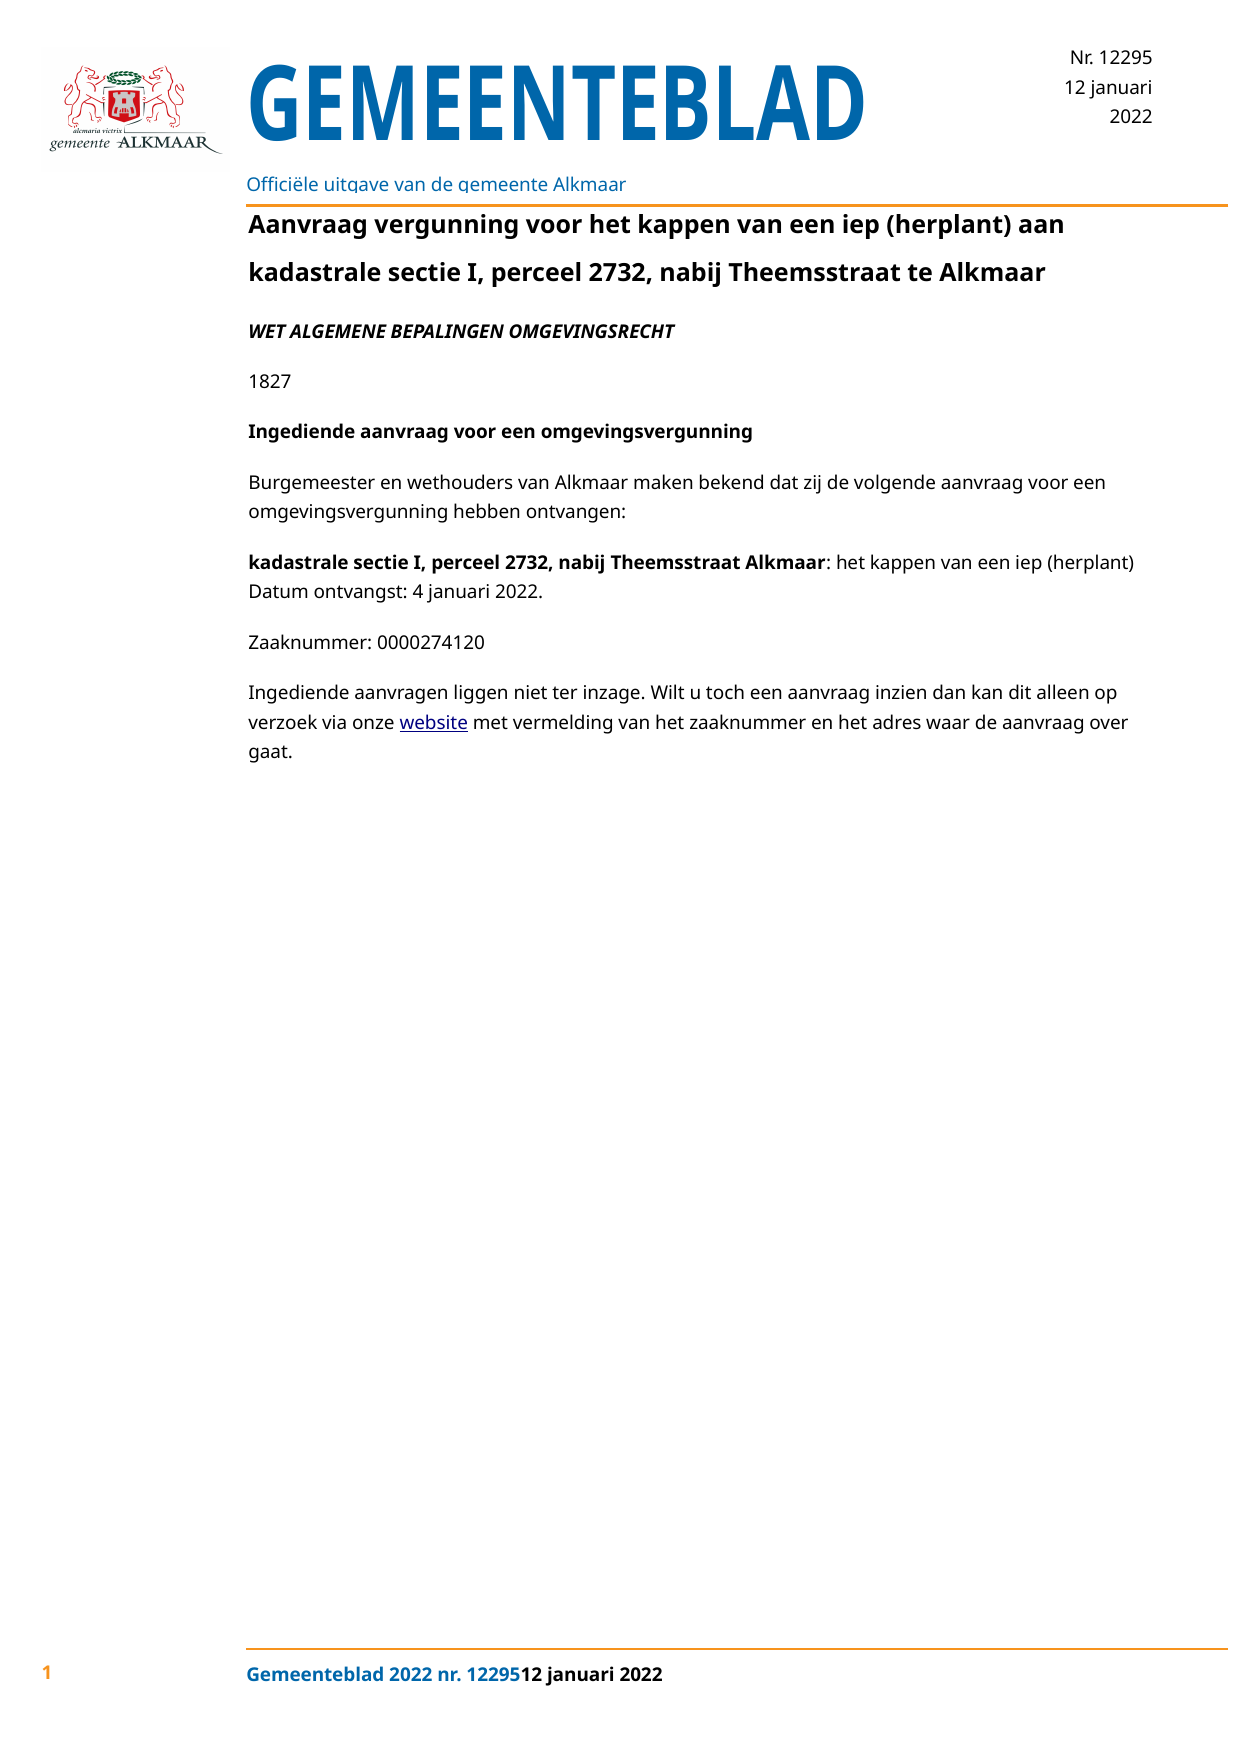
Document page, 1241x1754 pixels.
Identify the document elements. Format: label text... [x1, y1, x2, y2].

text Ingediende aanvraag voor een omgevingsvergunning [248, 419, 1152, 444]
picture [41, 47, 231, 172]
text WET ALGEMENE BEPALINGEN OMGEVINGSRECHT [248, 318, 1152, 344]
text 1827 [248, 368, 1152, 394]
text kadastrale sectie I, perceel 2732, nabij Theemsstraat Alkmaar: het kappen van een iep (herplant) Datum ontvangst: 4 januari 2022. [248, 549, 1152, 604]
text Aanvraag vergunning voor het kappen van een iep (herplant) aan kadastrale sectie I, perceel 2732, nabij Theemsstraat te Alkmaar [248, 207, 1152, 288]
text Ingediende aanvragen liggen niet ter inzage. Wilt u toch een aanvraag inzien dan kan dit alleen op verzoek via onze website met vermelding van het zaaknummer en het adres waar de aanvraag over gaat. [248, 679, 1152, 764]
text Zaaknummer: 0000274120 [248, 629, 1152, 655]
text Burgemeester en wethouders van Alkmaar maken bekend dat zij de volgende aanvraag voor een omgevingsvergunning hebben ontvangen: [248, 469, 1152, 524]
